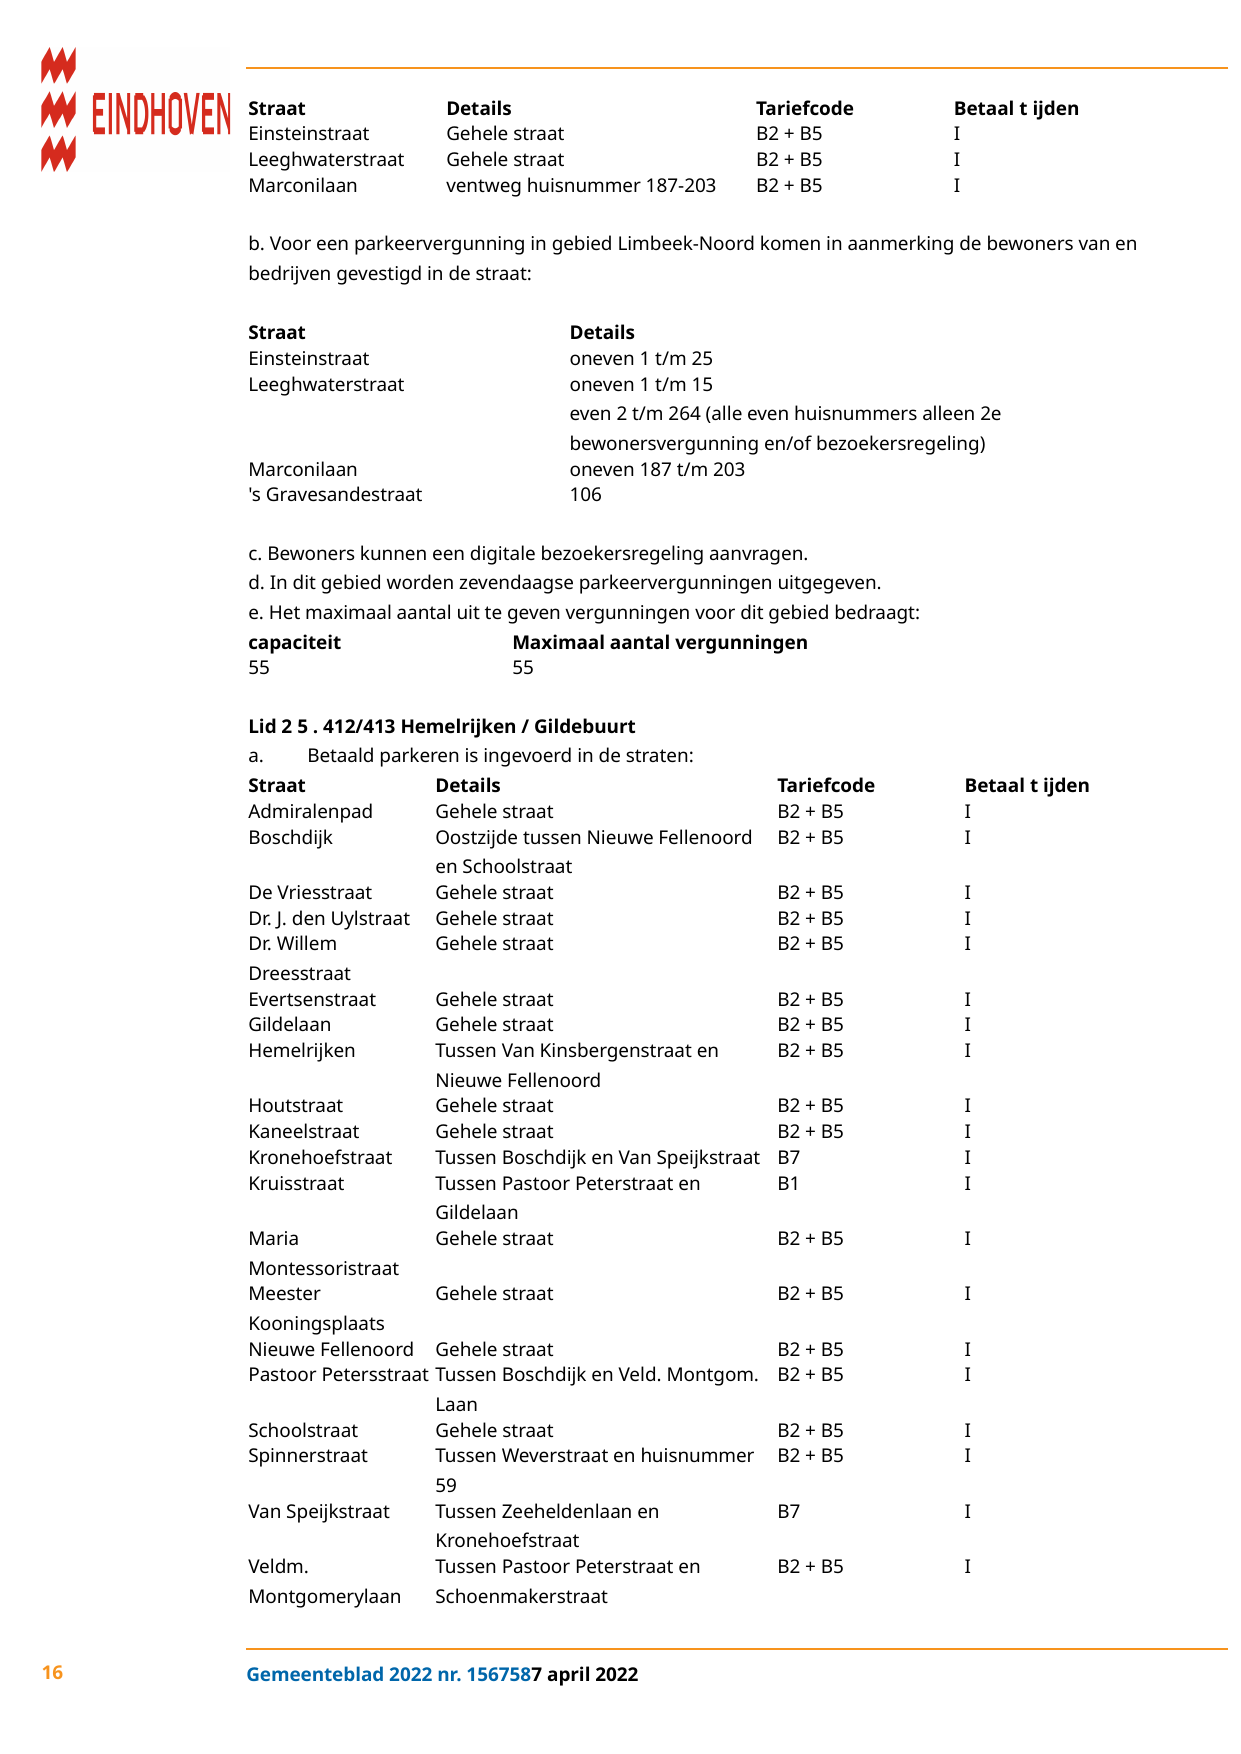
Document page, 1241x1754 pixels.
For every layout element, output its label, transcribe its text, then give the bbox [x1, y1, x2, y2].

table_cell B2 + B5 [777, 1417, 964, 1443]
table_cell Tussen Boschdijk en Van Speijkstraat [435, 1144, 777, 1170]
table_cell I [954, 146, 1152, 172]
text d. In dit gebied worden zevendaagse parkeervergunningen uitgegeven. [248, 569, 1152, 595]
table_cell B2 + B5 [777, 879, 964, 905]
table_cell 55 [512, 655, 1152, 680]
table_cell Veldm. Montgomerylaan [248, 1553, 435, 1608]
table_cell Houtstraat [248, 1093, 435, 1118]
table_header Tariefcode [756, 95, 954, 121]
table_cell Pastoor Petersstraat [248, 1362, 435, 1417]
table_cell oneven 1 t/m 15 even 2 t/m 264 (alle even huisnummers alleen 2e bewonersvergunning en/of bezoekersregeling) [569, 371, 1152, 456]
table_cell Tussen Pastoor Peterstraat en Gildelaan [435, 1170, 777, 1225]
table_cell I [964, 905, 1152, 931]
table_cell oneven 187 t/m 203 [569, 456, 1152, 481]
table_cell Marconilaan [248, 172, 446, 198]
table_cell I [964, 1170, 1152, 1225]
table_header Tariefcode [777, 773, 964, 798]
table_cell I [964, 798, 1152, 824]
table_cell I [954, 172, 1152, 198]
table_cell B2 + B5 [777, 1119, 964, 1144]
table_cell Maria Montessoristraat [248, 1225, 435, 1281]
table_header Straat [248, 773, 435, 798]
table_cell I [964, 1498, 1152, 1553]
table_cell Dr. Willem Dreesstraat [248, 931, 435, 986]
table_cell I [964, 1012, 1152, 1037]
table_cell B2 + B5 [777, 1553, 964, 1608]
table_cell Gehele straat [446, 146, 756, 172]
table_cell Gehele straat [435, 1119, 777, 1144]
table_header Details [435, 773, 777, 798]
table_cell Gehele straat [435, 1281, 777, 1336]
table_cell Tussen Weverstraat en huisnummer 59 [435, 1443, 777, 1498]
table_cell Leeghwaterstraat [248, 371, 569, 456]
table_header Maximaal aantal vergunningen [512, 629, 1152, 654]
picture [41, 47, 231, 172]
table_cell Gehele straat [435, 1093, 777, 1118]
table_cell B2 + B5 [777, 905, 964, 931]
table_cell Gehele straat [446, 121, 756, 146]
table_cell Gehele straat [435, 905, 777, 931]
table_cell I [964, 1417, 1152, 1443]
table_cell B7 [777, 1144, 964, 1170]
table_cell B2 + B5 [777, 1336, 964, 1362]
table_cell Schoolstraat [248, 1417, 435, 1443]
table_cell ventweg huisnummer 187-203 [446, 172, 756, 198]
table_header Betaal t ijden [964, 773, 1152, 798]
table_cell Gehele straat [435, 1225, 777, 1281]
table_cell Gehele straat [435, 986, 777, 1012]
table_cell 106 [569, 481, 1152, 507]
table_cell Tussen Pastoor Peterstraat en Schoenmakerstraat [435, 1553, 777, 1608]
table_cell B2 + B5 [777, 1362, 964, 1417]
table_cell I [964, 1281, 1152, 1336]
table_cell Kaneelstraat [248, 1119, 435, 1144]
table_cell B7 [777, 1498, 964, 1553]
table_cell B2 + B5 [777, 1093, 964, 1118]
table_cell B2 + B5 [756, 121, 954, 146]
table_header Straat [248, 95, 446, 121]
table_cell Gehele straat [435, 931, 777, 986]
table_cell Gehele straat [435, 1417, 777, 1443]
table_cell B2 + B5 [777, 931, 964, 986]
table_cell 55 [248, 655, 512, 680]
table_cell I [954, 121, 1152, 146]
table_cell I [964, 1553, 1152, 1608]
table_cell Evertsenstraat [248, 986, 435, 1012]
table_cell B2 + B5 [777, 1225, 964, 1281]
table_header Details [569, 319, 1152, 345]
table_cell Meester Kooningsplaats [248, 1281, 435, 1336]
table_cell I [964, 879, 1152, 905]
table_cell Gildelaan [248, 1012, 435, 1037]
table_cell Tussen Zeeheldenlaan en Kronehoefstraat [435, 1498, 777, 1553]
table_cell oneven 1 t/m 25 [569, 345, 1152, 371]
table_cell Admiralenpad [248, 798, 435, 824]
table_cell B2 + B5 [777, 1281, 964, 1336]
table_cell B2 + B5 [756, 172, 954, 198]
table_cell I [964, 931, 1152, 986]
table_cell Marconilaan [248, 456, 569, 481]
table_cell I [964, 1443, 1152, 1498]
table_header Betaal t ijden [954, 95, 1152, 121]
table_cell Oostzijde tussen Nieuwe Fellenoord en Schoolstraat [435, 824, 777, 879]
table_header Straat [248, 319, 569, 345]
table_cell I [964, 986, 1152, 1012]
table_cell Dr. J. den Uylstraat [248, 905, 435, 931]
table_cell I [964, 1119, 1152, 1144]
table_cell I [964, 824, 1152, 879]
table_cell Boschdijk [248, 824, 435, 879]
table_cell B2 + B5 [777, 1012, 964, 1037]
table_cell B2 + B5 [777, 824, 964, 879]
table_cell 's Gravesandestraat [248, 481, 569, 507]
text e. Het maximaal aantal uit te geven vergunningen voor dit gebied bedraagt: [248, 599, 1152, 625]
table_cell I [964, 1225, 1152, 1281]
table_cell Tussen Van Kinsbergenstraat en Nieuwe Fellenoord [435, 1038, 777, 1093]
table_cell Gehele straat [435, 879, 777, 905]
table_cell B2 + B5 [777, 798, 964, 824]
table_cell Gehele straat [435, 1336, 777, 1362]
table_cell Spinnerstraat [248, 1443, 435, 1498]
table_cell I [964, 1336, 1152, 1362]
table_cell Nieuwe Fellenoord [248, 1336, 435, 1362]
table_cell I [964, 1093, 1152, 1118]
text Lid 2 5 . 412/413 Hemelrijken / Gildebuurt [248, 713, 1152, 739]
table_header Details [446, 95, 756, 121]
table_cell B2 + B5 [777, 1038, 964, 1093]
table_cell Kronehoefstraat [248, 1144, 435, 1170]
table_cell B1 [777, 1170, 964, 1225]
table_cell B2 + B5 [777, 986, 964, 1012]
table_cell Einsteinstraat [248, 345, 569, 371]
table_cell De Vriesstraat [248, 879, 435, 905]
table_cell B2 + B5 [777, 1443, 964, 1498]
table_header capaciteit [248, 629, 512, 654]
table_cell I [964, 1362, 1152, 1417]
table_cell Hemelrijken [248, 1038, 435, 1093]
table_cell B2 + B5 [756, 146, 954, 172]
table_cell Gehele straat [435, 1012, 777, 1037]
text b. Voor een parkeervergunning in gebied Limbeek-Noord komen in aanmerking de bewoners van en bedrijven gevestigd in de straat: [248, 231, 1152, 286]
table_cell Tussen Boschdijk en Veld. Montgom. Laan [435, 1362, 777, 1417]
table_cell I [964, 1144, 1152, 1170]
table_cell Gehele straat [435, 798, 777, 824]
table_cell I [964, 1038, 1152, 1093]
table_cell Einsteinstraat [248, 121, 446, 146]
list Betaald parkeren is ingevoerd in de straten: [248, 743, 1152, 768]
table_cell Kruisstraat [248, 1170, 435, 1225]
text c. Bewoners kunnen een digitale bezoekersregeling aanvragen. [248, 540, 1152, 566]
table_cell Van Speijkstraat [248, 1498, 435, 1553]
table_cell Leeghwaterstraat [248, 146, 446, 172]
